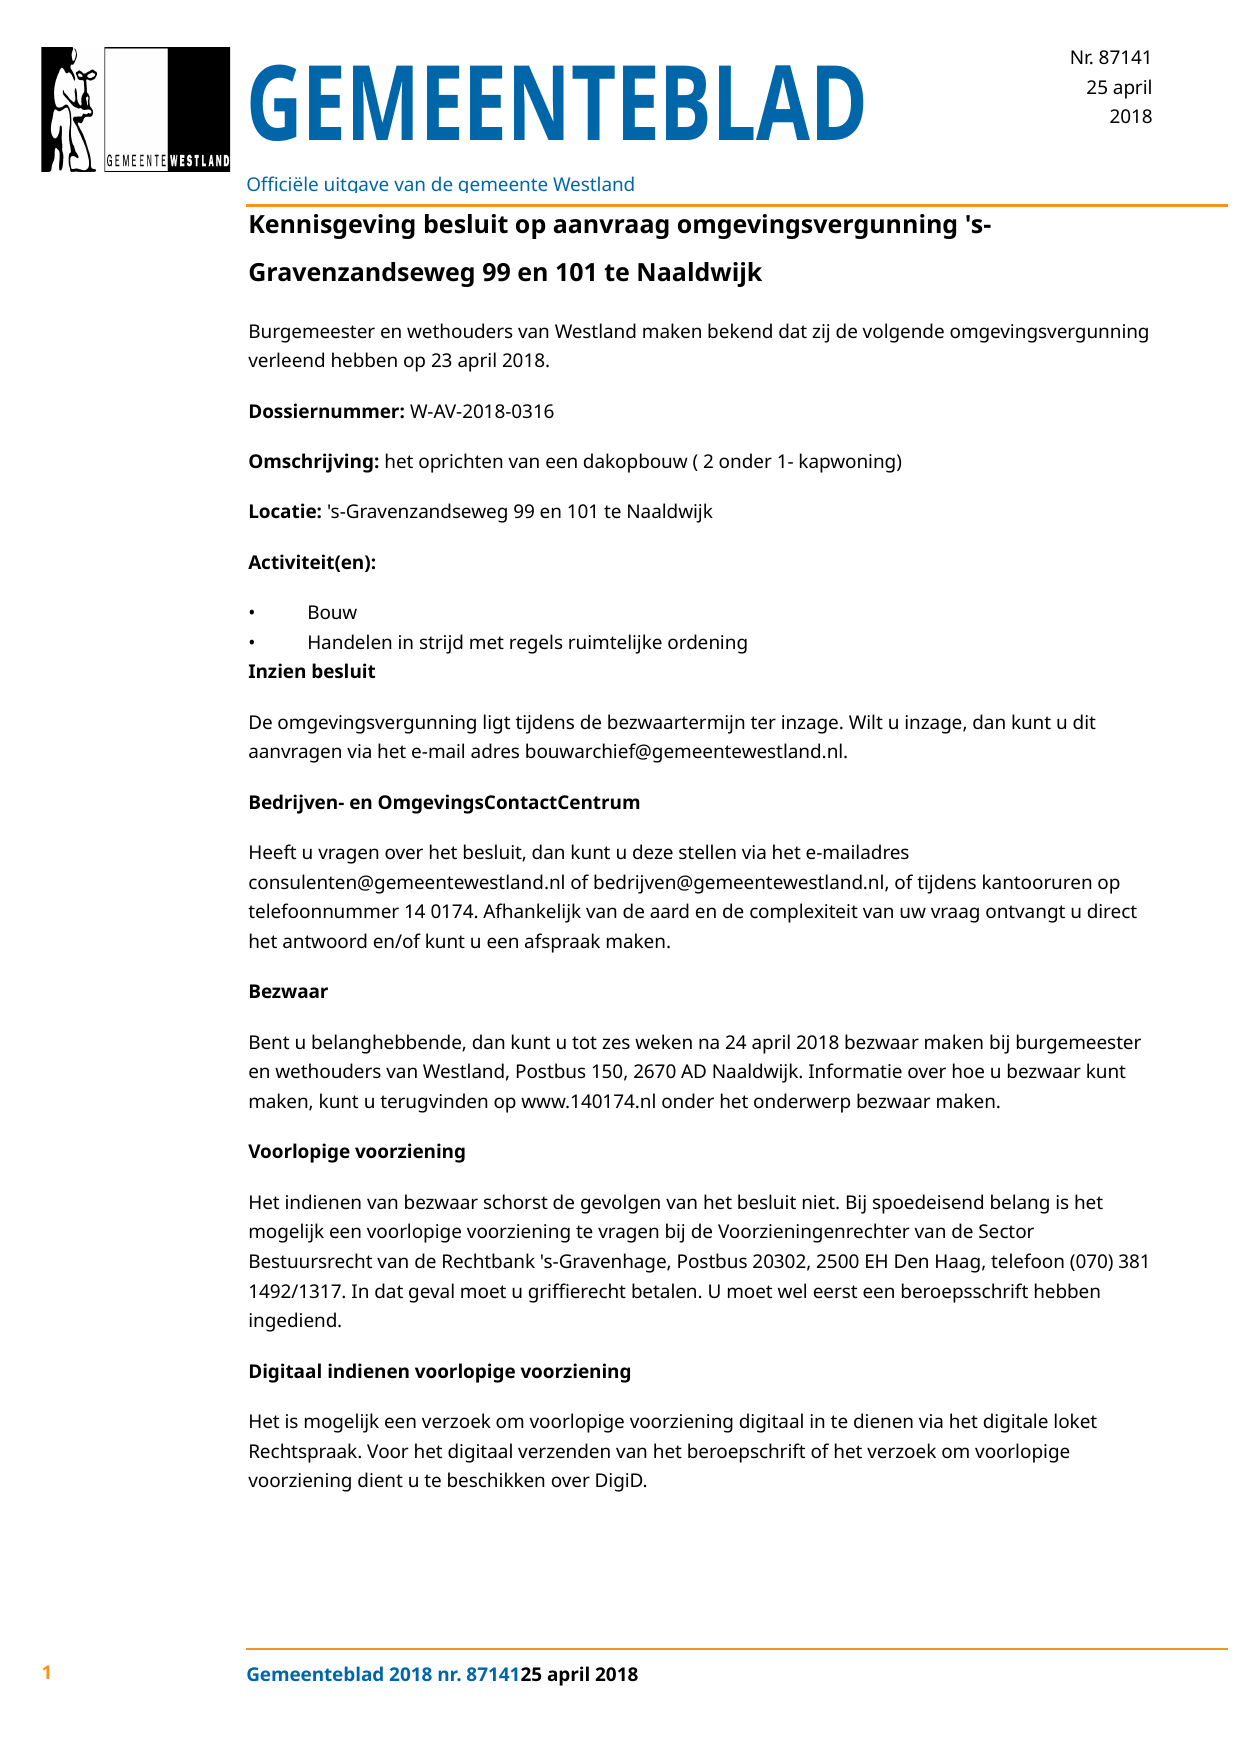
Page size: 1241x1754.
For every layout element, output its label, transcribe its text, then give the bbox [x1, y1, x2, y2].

text Bezwaar [248, 979, 1152, 1004]
list Bouw [248, 599, 1152, 625]
text De omgevingsvergunning ligt tijdens de bezwaartermijn ter inzage. Wilt u inzage, dan kunt u dit aanvragen via het e-mail adres bouwarchief@gemeentewestland.nl. [248, 709, 1152, 764]
text Omschrijving: het oprichten van een dakopbouw ( 2 onder 1- kapwoning) [248, 448, 1152, 474]
list Handelen in strijd met regels ruimtelijke ordening [248, 629, 1152, 655]
text Activiteit(en): [248, 549, 1152, 575]
text Burgemeester en wethouders van Westland maken bekend dat zij de volgende omgevingsvergunning verleend hebben op 23 april 2018. [248, 318, 1152, 373]
text Inzien besluit [248, 659, 1152, 684]
picture [41, 47, 231, 172]
text Bent u belanghebbende, dan kunt u tot zes weken na 24 april 2018 bezwaar maken bij burgemeester en wethouders van Westland, Postbus 150, 2670 AD Naaldwijk. Informatie over hoe u bezwaar kunt maken, kunt u terugvinden op www.140174.nl onder het onderwerp bezwaar maken. [248, 1029, 1152, 1114]
text Dossiernummer: W-AV-2018-0316 [248, 398, 1152, 424]
text Digitaal indienen voorlopige voorziening [248, 1358, 1152, 1384]
text Heeft u vragen over het besluit, dan kunt u deze stellen via het e-mailadres consulenten@gemeentewestland.nl of bedrijven@gemeentewestland.nl, of tijdens kantooruren op telefoonnummer 14 0174. Afhankelijk van de aard en de complexiteit van uw vraag ontvangt u direct het antwoord en/of kunt u een afspraak maken. [248, 839, 1152, 954]
text Het is mogelijk een verzoek om voorlopige voorziening digitaal in te dienen via het digitale loket Rechtspraak. Voor het digitaal verzenden van het beroepschrift of het verzoek om voorlopige voorziening dient u te beschikken over DigiD. [248, 1408, 1152, 1493]
text Het indienen van bezwaar schorst de gevolgen van het besluit niet. Bij spoedeisend belang is het mogelijk een voorlopige voorziening te vragen bij de Voorzieningenrechter van de Sector Bestuursrecht van de Rechtbank 's-Gravenhage, Postbus 20302, 2500 EH Den Haag, telefoon (070) 381 1492/1317. In dat geval moet u griffierecht betalen. U moet wel eerst een beroepsschrift hebben ingediend. [248, 1189, 1152, 1333]
text Locatie: 's-Gravenzandseweg 99 en 101 te Naaldwijk [248, 499, 1152, 524]
text Bedrijven- en OmgevingsContactCentrum [248, 789, 1152, 815]
text Kennisgeving besluit op aanvraag omgevingsvergunning 's-Gravenzandseweg 99 en 101 te Naaldwijk [248, 207, 1152, 288]
text Voorlopige voorziening [248, 1139, 1152, 1164]
